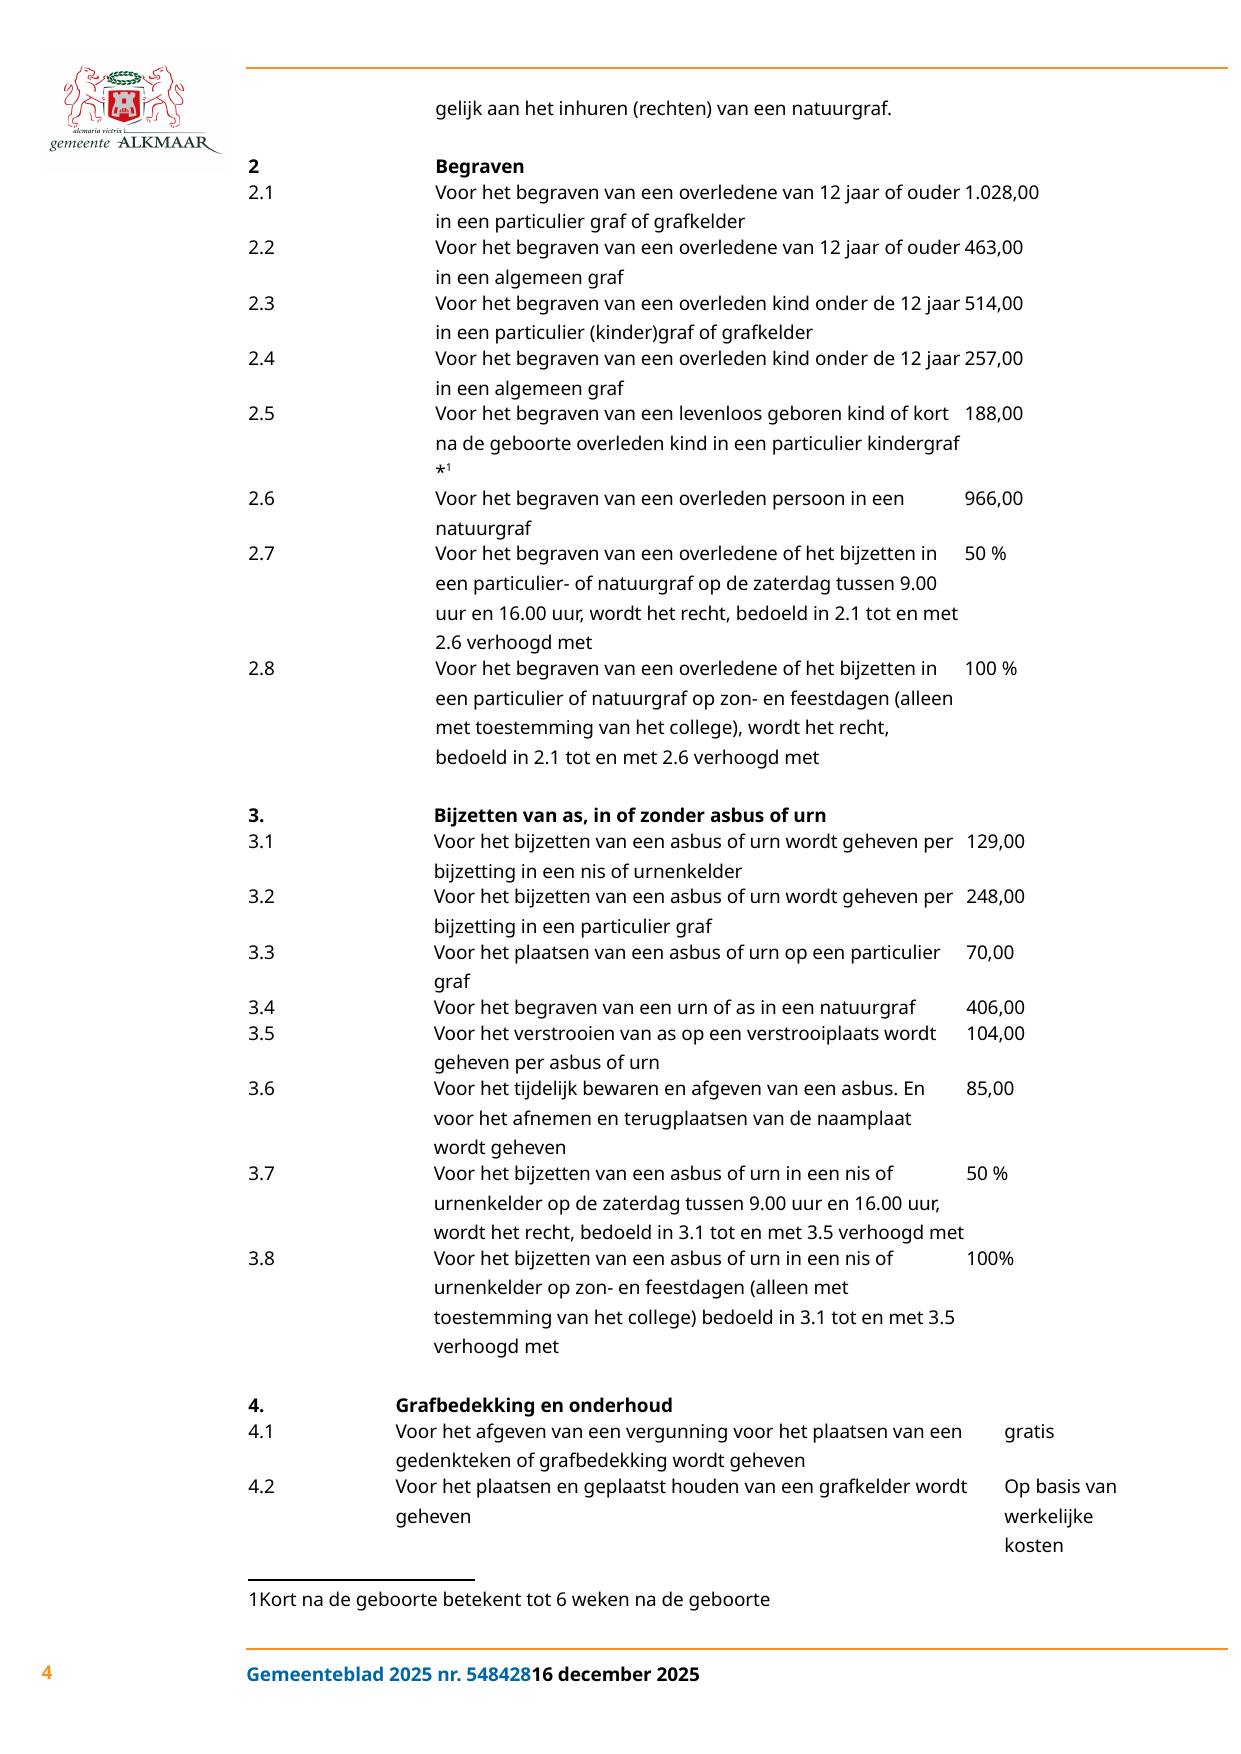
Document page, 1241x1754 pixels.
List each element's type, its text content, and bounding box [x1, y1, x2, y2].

table_header 2 [248, 154, 435, 179]
table_cell Voor het begraven van een overledene of het bijzetten in een particulier- of natuurgraf op de zaterdag tussen 9.00 uur en 16.00 uur, wordt het recht, bedoeld in 2.1 tot en met 2.6 verhoogd met [435, 541, 964, 655]
table_cell 248,00 [966, 884, 1152, 939]
table_cell gratis [1004, 1418, 1152, 1473]
table_cell Voor het begraven van een overleden persoon in een natuurgraf [435, 485, 964, 541]
table_header Bijzetten van as, in of zonder asbus of urn [434, 803, 966, 828]
table_cell Op basis van werkelijke kosten [1004, 1474, 1152, 1558]
table_cell 2.7 [248, 541, 435, 655]
table_cell 4.2 [248, 1474, 395, 1558]
table_cell gelijk aan het inhuren (rechten) van een natuurgraf. [435, 95, 964, 121]
table_cell 3.3 [248, 939, 433, 994]
table_cell 129,00 [966, 828, 1152, 883]
table_header [964, 154, 1152, 179]
table_cell 188,00 [964, 400, 1152, 485]
table_cell Voor het tijdelijk bewaren en afgeven van een asbus. En voor het afnemen en terugplaatsen van de naamplaat wordt geheven [434, 1075, 966, 1160]
table_cell 100% [966, 1245, 1152, 1359]
table_cell 2.2 [248, 235, 435, 290]
table_header [1004, 1393, 1152, 1418]
table_cell 2.5 [248, 400, 435, 485]
table_cell 70,00 [966, 939, 1152, 994]
table_cell 3.1 [248, 828, 433, 883]
table_cell 2.4 [248, 345, 435, 400]
table_cell 257,00 [964, 345, 1152, 400]
table_cell 514,00 [964, 290, 1152, 345]
table_cell 1.028,00 [964, 179, 1152, 234]
table_cell 3.7 [248, 1160, 433, 1245]
table_cell 406,00 [966, 994, 1152, 1020]
table_header 4. [248, 1393, 395, 1418]
table_header 3. [248, 803, 433, 828]
table_cell Voor het begraven van een urn of as in een natuurgraf [434, 994, 966, 1020]
table_cell 3.4 [248, 994, 433, 1020]
table_cell 3.8 [248, 1245, 433, 1359]
table_cell Voor het begraven van een overleden kind onder de 12 jaar in een particulier (kinder)graf of grafkelder [435, 290, 964, 345]
table_cell 50 % [964, 541, 1152, 655]
table_cell Voor het begraven van een overledene van 12 jaar of ouder in een algemeen graf [435, 235, 964, 290]
table_cell 100 % [964, 655, 1152, 769]
table_cell Voor het begraven van een overledene van 12 jaar of ouder in een particulier graf of grafkelder [435, 179, 964, 234]
table_cell 3.6 [248, 1075, 433, 1160]
table_cell 3.5 [248, 1020, 433, 1075]
table_cell Voor het bijzetten van een asbus of urn in een nis of urnenkelder op zon- en feestdagen (alleen met toestemming van het college) bedoeld in 3.1 tot en met 3.5 verhoogd met [434, 1245, 966, 1359]
table_cell 2.8 [248, 655, 435, 769]
table_cell Voor het afgeven van een vergunning voor het plaatsen van een gedenkteken of grafbedekking wordt geheven [395, 1418, 1004, 1473]
table_cell 50 % [966, 1160, 1152, 1245]
table_cell Voor het plaatsen en geplaatst houden van een grafkelder wordt geheven [395, 1474, 1004, 1558]
table_cell 2.1 [248, 179, 435, 234]
table_cell 463,00 [964, 235, 1152, 290]
picture [41, 47, 231, 172]
table_cell 4.1 [248, 1418, 395, 1473]
table_header Begraven [435, 154, 964, 179]
table_cell 85,00 [966, 1075, 1152, 1160]
table_cell [248, 95, 435, 121]
table_cell 3.2 [248, 884, 433, 939]
table_cell 2.3 [248, 290, 435, 345]
table_cell Voor het bijzetten van een asbus of urn wordt geheven per bijzetting in een particulier graf [434, 884, 966, 939]
table_cell Voor het begraven van een overledene of het bijzetten in een particulier of natuurgraf op zon- en feestdagen (alleen met toestemming van het college), wordt het recht, bedoeld in 2.1 tot en met 2.6 verhoogd met [435, 655, 964, 769]
table_cell 966,00 [964, 485, 1152, 541]
table_cell Voor het begraven van een levenloos geboren kind of kort na de geboorte overleden kind in een particulier kindergraf * [435, 400, 964, 485]
table_cell Voor het plaatsen van een asbus of urn op een particulier graf [434, 939, 966, 994]
table_cell Voor het bijzetten van een asbus of urn in een nis of urnenkelder op de zaterdag tussen 9.00 uur en 16.00 uur, wordt het recht, bedoeld in 3.1 tot en met 3.5 verhoogd met [434, 1160, 966, 1245]
table_cell Voor het verstrooien van as op een verstrooiplaats wordt geheven per asbus of urn [434, 1020, 966, 1075]
table_cell 104,00 [966, 1020, 1152, 1075]
table_header Grafbedekking en onderhoud [395, 1393, 1004, 1418]
table_cell [964, 95, 1152, 121]
table_cell Voor het bijzetten van een asbus of urn wordt geheven per bijzetting in een nis of urnenkelder [434, 828, 966, 883]
table_cell 2.6 [248, 485, 435, 541]
table_header [966, 803, 1152, 828]
table_cell Voor het begraven van een overleden kind onder de 12 jaar in een algemeen graf [435, 345, 964, 400]
